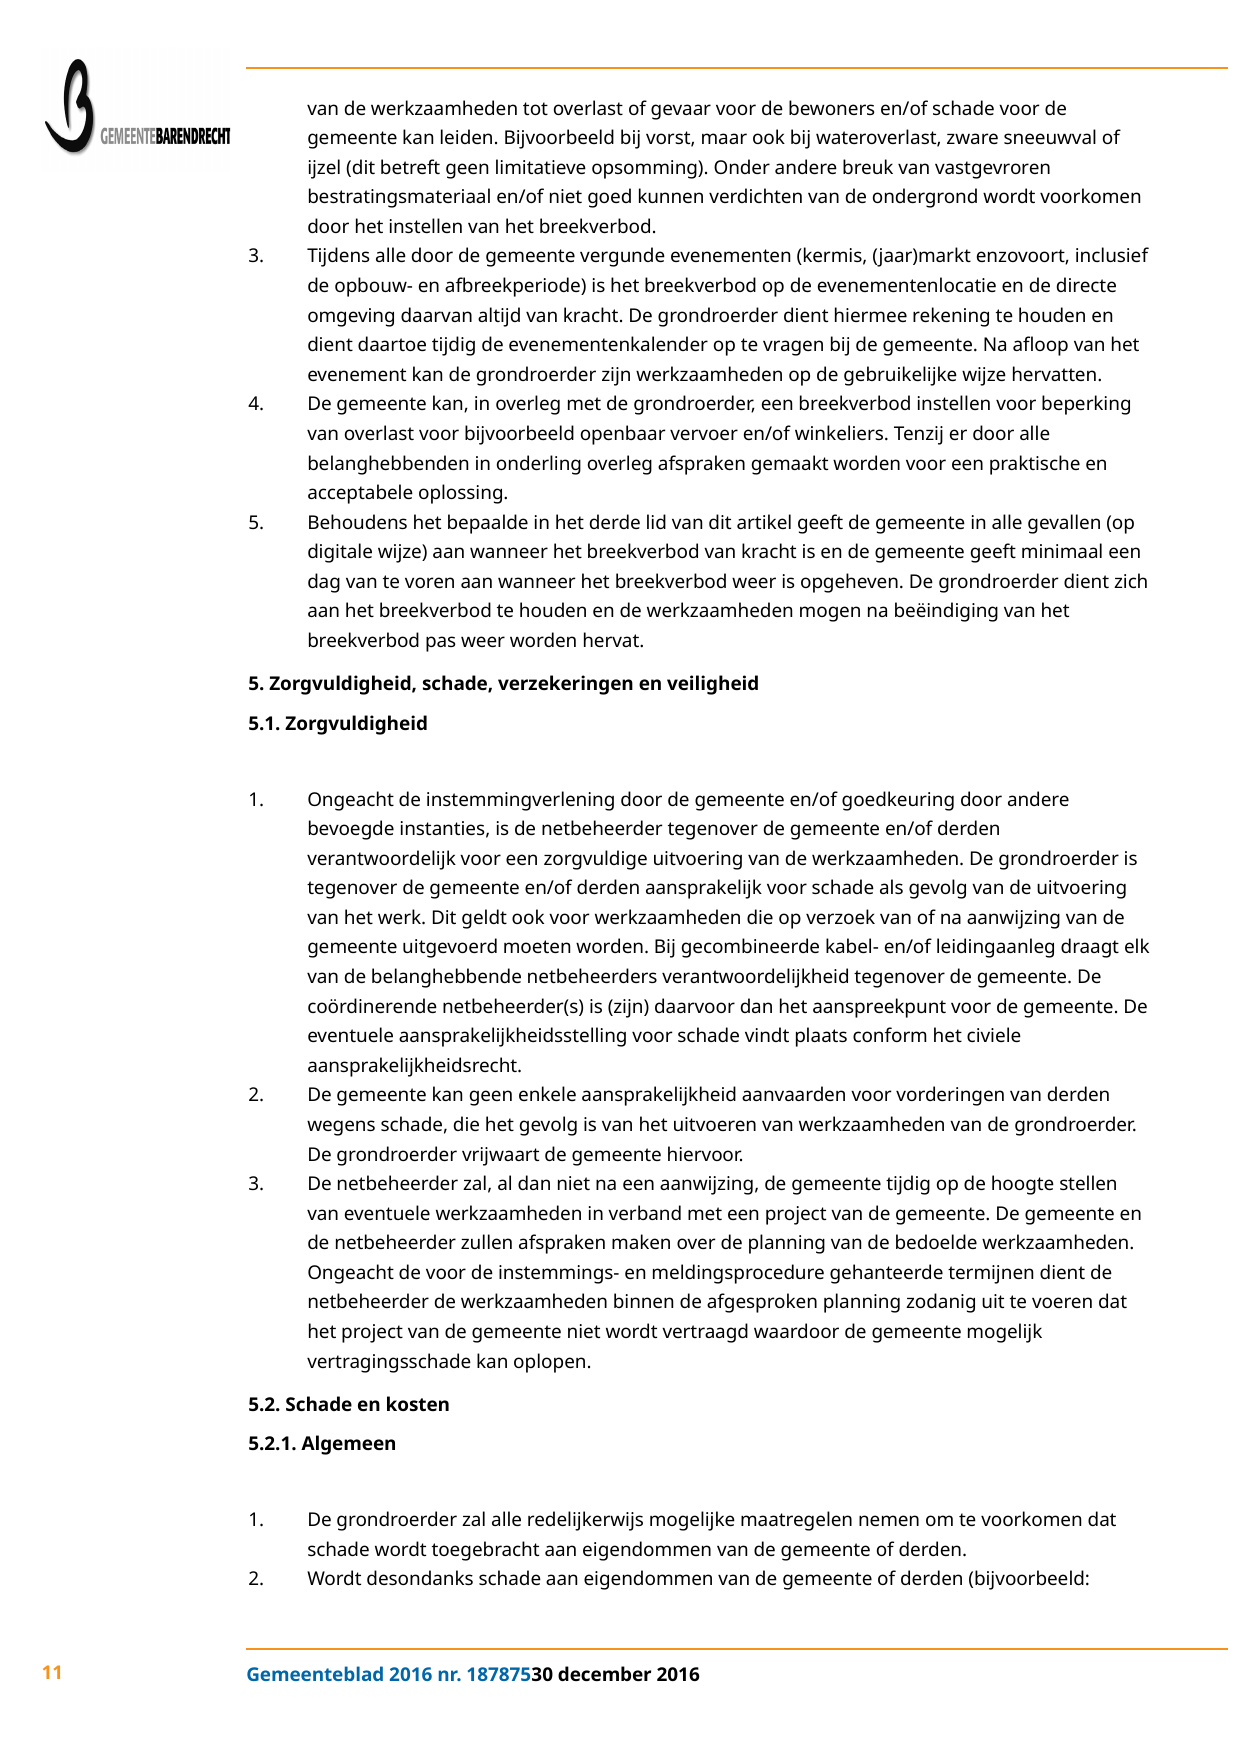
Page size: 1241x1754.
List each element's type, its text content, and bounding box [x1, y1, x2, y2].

list Wordt desondanks schade aan eigendommen van de gemeente of derden (bijvoorbeeld: [248, 1566, 1152, 1591]
text 5.2.1. Algemeen [248, 1430, 1152, 1456]
list Behoudens het bepaalde in het derde lid van dit artikel geeft de gemeente in alle gevallen (op digitale wijze) aan wanneer het breekverbod van kracht is en de gemeente geeft minimaal een dag van te voren aan wanneer het breekverbod weer is opgeheven. De grondroerder dient zich aan het breekverbod te houden en de werkzaamheden mogen na beëindiging van het breekverbod pas weer worden hervat. [248, 509, 1152, 653]
list van de werkzaamheden tot overlast of gevaar voor de bewoners en/of schade voor de gemeente kan leiden. Bijvoorbeeld bij vorst, maar ook bij wateroverlast, zware sneeuwval of ijzel (dit betreft geen limitatieve opsomming). Onder andere breuk van vastgevroren bestratingsmateriaal en/of niet goed kunnen verdichten van de ondergrond wordt voorkomen door het instellen van het breekverbod. [248, 95, 1152, 239]
list Tijdens alle door de gemeente vergunde evenementen (kermis, (jaar)markt enzovoort, inclusief de opbouw- en afbreekperiode) is het breekverbod op de evenementenlocatie en de directe omgeving daarvan altijd van kracht. De grondroerder dient hiermee rekening te houden en dient daartoe tijdig de evenementenkalender op te vragen bij de gemeente. Na afloop van het evenement kan de grondroerder zijn werkzaamheden op de gebruikelijke wijze hervatten. [248, 243, 1152, 387]
text 5.1. Zorgvuldigheid [248, 710, 1152, 735]
list De grondroerder zal alle redelijkerwijs mogelijke maatregelen nemen om te voorkomen dat schade wordt toegebracht aan eigendommen van de gemeente of derden. [248, 1506, 1152, 1562]
list Ongeacht de instemmingverlening door de gemeente en/of goedkeuring door andere bevoegde instanties, is de netbeheerder tegenover de gemeente en/of derden verantwoordelijk voor een zorgvuldige uitvoering van de werkzaamheden. De grondroerder is tegenover de gemeente en/of derden aansprakelijk voor schade als gevolg van de uitvoering van het werk. Dit geldt ook voor werkzaamheden die op verzoek van of na aanwijzing van de gemeente uitgevoerd moeten worden. Bij gecombineerde kabel- en/of leidingaanleg draagt elk van de belanghebbende netbeheerders verantwoordelijkheid tegenover de gemeente. De coördinerende netbeheerder(s) is (zijn) daarvoor dan het aanspreekpunt voor de gemeente. De eventuele aansprakelijkheidsstelling voor schade vindt plaats conform het civiele aansprakelijkheidsrecht. [248, 786, 1152, 1078]
text 5. Zorgvuldigheid, schade, verzekeringen en veiligheid [248, 670, 1152, 696]
list De netbeheerder zal, al dan niet na een aanwijzing, de gemeente tijdig op de hoogte stellen van eventuele werkzaamheden in verband met een project van de gemeente. De gemeente en de netbeheerder zullen afspraken maken over de planning van de bedoelde werkzaamheden. Ongeacht de voor de instemmings- en meldingsprocedure gehanteerde termijnen dient de netbeheerder de werkzaamheden binnen de afgesproken planning zodanig uit te voeren dat het project van de gemeente niet wordt vertraagd waardoor de gemeente mogelijk vertragingsschade kan oplopen. [248, 1170, 1152, 1374]
list De gemeente kan, in overleg met de grondroerder, een breekverbod instellen voor beperking van overlast voor bijvoorbeeld openbaar vervoer en/of winkeliers. Tenzij er door alle belanghebbenden in onderling overleg afspraken gemaakt worden voor een praktische en acceptabele oplossing. [248, 391, 1152, 505]
picture [41, 47, 231, 172]
list De gemeente kan geen enkele aansprakelijkheid aanvaarden voor vorderingen van derden wegens schade, die het gevolg is van het uitvoeren van werkzaamheden van de grondroerder. De grondroerder vrijwaart de gemeente hiervoor. [248, 1082, 1152, 1167]
text 5.2. Schade en kosten [248, 1391, 1152, 1417]
